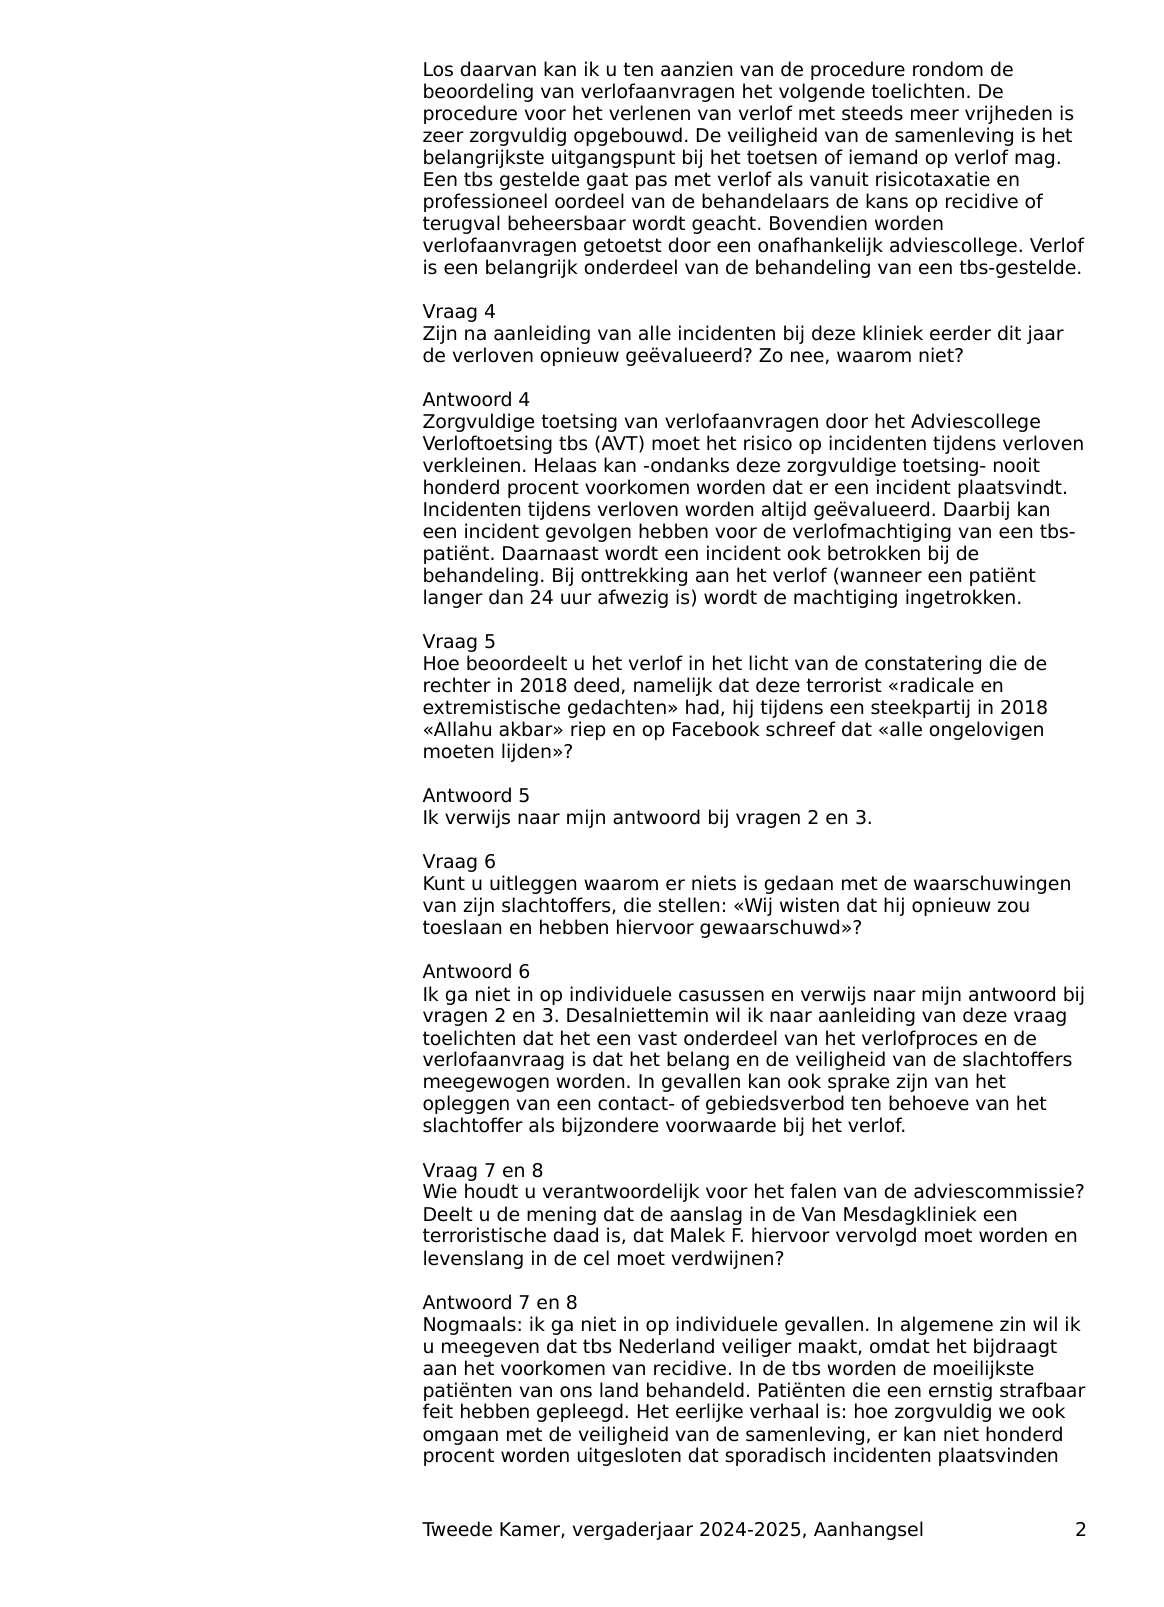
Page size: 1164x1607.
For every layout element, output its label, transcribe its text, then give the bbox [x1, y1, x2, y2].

text Hoe beoordeelt u het verlof in het licht van de constatering die de rechter in 2018 deed, namelijk dat deze terrorist «radicale en extremistische gedachten» had, hij tijdens een steekpartij in 2018 «Allahu akbar» riep en op Facebook schreef dat «alle ongelovigen moeten lijden»? [422, 653, 1087, 763]
text Vraag 5 [422, 631, 1087, 653]
text Vraag 6 [422, 851, 1087, 873]
text Los daarvan kan ik u ten aanzien van de procedure rondom de beoordeling van verlofaanvragen het volgende toelichten. De procedure voor het verlenen van verlof met steeds meer vrijheden is zeer zorgvuldig opgebouwd. De veiligheid van de samenleving is het belangrijkste uitgangspunt bij het toetsen of iemand op verlof mag. Een tbs gestelde gaat pas met verlof als vanuit risicotaxatie en professioneel oordeel van de behandelaars de kans op recidive of terugval beheersbaar wordt geacht. Bovendien worden verlofaanvragen getoetst door een onafhankelijk adviescollege. Verlof is een belangrijk onderdeel van de behandeling van een tbs-gestelde. [422, 59, 1087, 279]
text Antwoord 7 en 8 [422, 1292, 1087, 1313]
text Antwoord 5 [422, 785, 1087, 807]
text Deelt u de mening dat de aanslag in de Van Mesdagkliniek een terroristische daad is, dat Malek F. hiervoor vervolgd moet worden en levenslang in de cel moet verdwijnen? [422, 1203, 1087, 1269]
text Nogmaals: ik ga niet in op individuele gevallen. In algemene zin wil ik u meegeven dat tbs Nederland veiliger maakt, omdat het bijdraagt aan het voorkomen van recidive. In de tbs worden de moeilijkste patiënten van ons land behandeld. Patiënten die een ernstig strafbaar feit hebben gepleegd. Het eerlijke verhaal is: hoe zorgvuldig we ook omgaan met de veiligheid van de samenleving, er kan niet honderd procent worden uitgesloten dat sporadisch incidenten plaatsvinden [422, 1313, 1087, 1467]
text Antwoord 4 [422, 389, 1087, 411]
text Zijn na aanleiding van alle incidenten bij deze kliniek eerder dit jaar de verloven opnieuw geëvalueerd? Zo nee, waarom niet? [422, 323, 1087, 367]
text Zorgvuldige toetsing van verlofaanvragen door het Adviescollege Verloftoetsing tbs (AVT) moet het risico op incidenten tijdens verloven verkleinen. Helaas kan -ondanks deze zorgvuldige toetsing- nooit honderd procent voorkomen worden dat er een incident plaatsvindt. Incidenten tijdens verloven worden altijd geëvalueerd. Daarbij kan een incident gevolgen hebben voor de verlofmachtiging van een tbs-patiënt. Daarnaast wordt een incident ook betrokken bij de behandeling. Bij onttrekking aan het verlof (wanneer een patiënt langer dan 24 uur afwezig is) wordt de machtiging ingetrokken. [422, 411, 1087, 609]
text Ik ga niet in op individuele casussen en verwijs naar mijn antwoord bij vragen 2 en 3. Desalniettemin wil ik naar aanleiding van deze vraag toelichten dat het een vast onderdeel van het verlofproces en de verlofaanvraag is dat het belang en de veiligheid van de slachtoffers meegewogen worden. In gevallen kan ook sprake zijn van het opleggen van een contact- of gebiedsverbod ten behoeve van het slachtoffer als bijzondere voorwaarde bij het verlof. [422, 983, 1087, 1137]
text Wie houdt u verantwoordelijk voor het falen van de adviescommissie? [422, 1181, 1087, 1203]
text Vraag 7 en 8 [422, 1159, 1087, 1181]
text Kunt u uitleggen waarom er niets is gedaan met de waarschuwingen van zijn slachtoffers, die stellen: «Wij wisten dat hij opnieuw zou toeslaan en hebben hiervoor gewaarschuwd»? [422, 873, 1087, 939]
text Ik verwijs naar mijn antwoord bij vragen 2 en 3. [422, 807, 1087, 829]
text Vraag 4 [422, 301, 1087, 323]
text Antwoord 6 [422, 961, 1087, 983]
